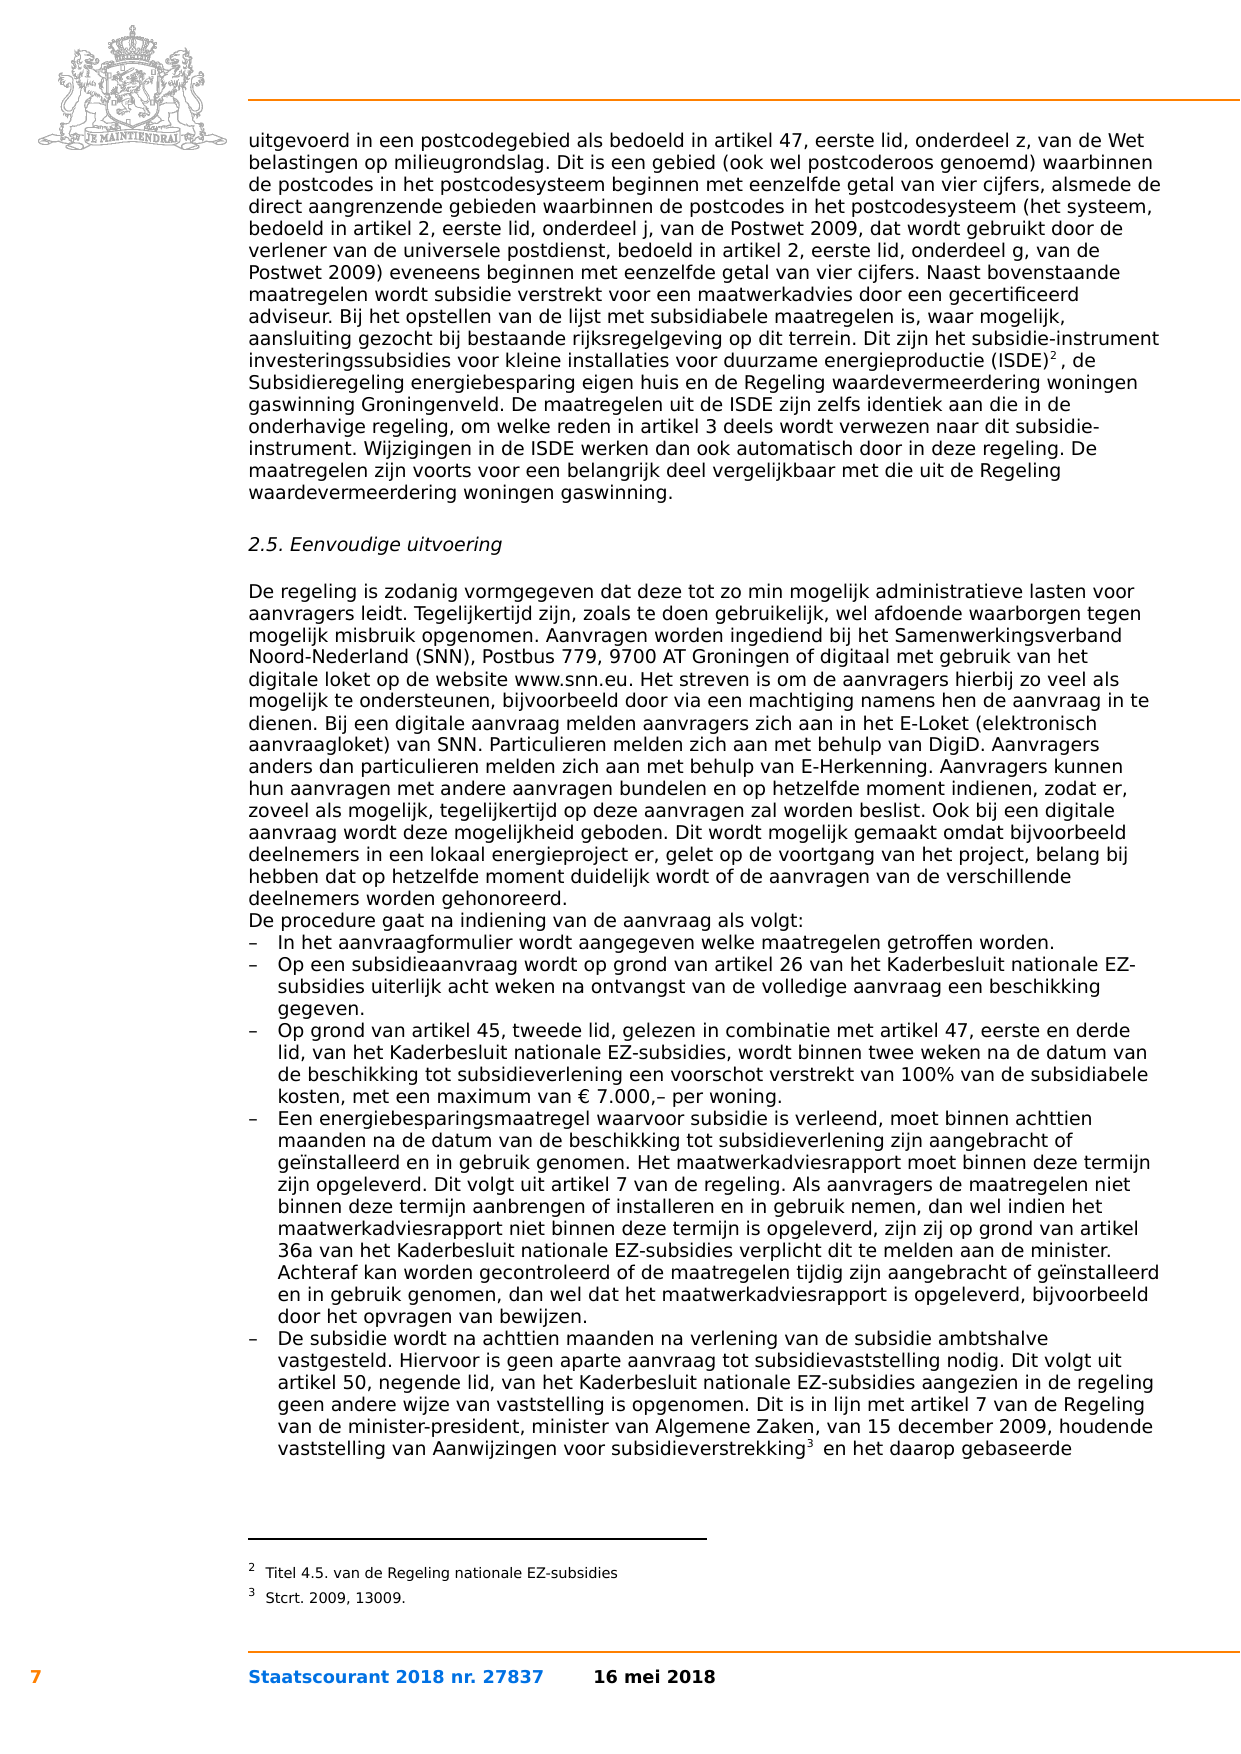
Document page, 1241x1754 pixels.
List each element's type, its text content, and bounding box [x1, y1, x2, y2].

text uitgevoerd in een postcodegebied als bedoeld in artikel 47, eerste lid, onderdeel z, van de Wet belastingen op milieugrondslag. Dit is een gebied (ook wel postcoderoos genoemd) waarbinnen de postcodes in het postcodesysteem beginnen met eenzelfde getal van vier cijfers, alsmede de direct aangrenzende gebieden waarbinnen de postcodes in het postcodesysteem (het systeem, bedoeld in artikel 2, eerste lid, onderdeel j, van de Postwet 2009, dat wordt gebruikt door de verlener van de universele postdienst, bedoeld in artikel 2, eerste lid, onderdeel g, van de Postwet 2009) eveneens beginnen met eenzelfde getal van vier cijfers. Naast bovenstaande maatregelen wordt subsidie verstrekt voor een maatwerkadvies door een gecertificeerd adviseur. Bij het opstellen van de lijst met subsidiabele maatregelen is, waar mogelijk, aansluiting gezocht bij bestaande rijksregelgeving op dit terrein. Dit zijn het subsidie-instrument investeringssubsidies voor kleine installaties voor duurzame energieproductie (ISDE), de Subsidieregeling energiebesparing eigen huis en de Regeling waardevermeerdering woningen gaswinning Groningenveld. De maatregelen uit de ISDE zijn zelfs identiek aan die in de onderhavige regeling, om welke reden in artikel 3 deels wordt verwezen naar dit subsidie-instrument. Wijzigingen in de ISDE werken dan ook automatisch door in deze regeling. De maatregelen zijn voorts voor een belangrijk deel vergelijkbaar met die uit de Regeling waardevermeerdering woningen gaswinning. [248, 130, 1163, 503]
text De regeling is zodanig vormgegeven dat deze tot zo min mogelijk administratieve lasten voor aanvragers leidt. Tegelijkertijd zijn, zoals te doen gebruikelijk, wel afdoende waarborgen tegen mogelijk misbruik opgenomen. Aanvragen worden ingediend bij het Samenwerkingsverband Noord-Nederland (SNN), Postbus 779, 9700 AT Groningen of digitaal met gebruik van het digitale loket op de website www.snn.eu. Het streven is om de aanvragers hierbij zo veel als mogelijk te ondersteunen, bijvoorbeeld door via een machtiging namens hen de aanvraag in te dienen. Bij een digitale aanvraag melden aanvragers zich aan in het E-Loket (elektronisch aanvraagloket) van SNN. Particulieren melden zich aan met behulp van DigiD. Aanvragers anders dan particulieren melden zich aan met behulp van E-Herkenning. Aanvragers kunnen hun aanvragen met andere aanvragen bundelen en op hetzelfde moment indienen, zodat er, zoveel als mogelijk, tegelijkertijd op deze aanvragen zal worden beslist. Ook bij een digitale aanvraag wordt deze mogelijkheid geboden. Dit wordt mogelijk gemaakt omdat bijvoorbeeld deelnemers in een lokaal energieproject er, gelet op de voortgang van het project, belang bij hebben dat op hetzelfde moment duidelijk wordt of de aanvragen van de verschillende deelnemers worden gehonoreerd. [248, 581, 1163, 910]
text Titel 4.5. van de Regeling nationale EZ-subsidies [248, 1561, 1163, 1583]
subtitle 2.5. Eenvoudige uitvoering [248, 533, 1163, 556]
picture [38, 25, 227, 150]
text Stcrt. 2009, 13009. [248, 1586, 1163, 1608]
text – Op grond van artikel 45, tweede lid, gelezen in combinatie met artikel 47, eerste en derde lid, van het Kaderbesluit nationale EZ-subsidies, wordt binnen twee weken na de datum van de beschikking tot subsidieverlening een voorschot verstrekt van 100% van de subsidiabele kosten, met een maximum van € 7.000,– per woning. [248, 1020, 1163, 1108]
text – In het aanvraagformulier wordt aangegeven welke maatregelen getroffen worden. [248, 932, 1163, 954]
text – Op een subsidieaanvraag wordt op grond van artikel 26 van het Kaderbesluit nationale EZ-subsidies uiterlijk acht weken na ontvangst van de volledige aanvraag een beschikking gegeven. [248, 954, 1163, 1020]
text – Een energiebesparingsmaatregel waarvoor subsidie is verleend, moet binnen achttien maanden na de datum van de beschikking tot subsidieverlening zijn aangebracht of geïnstalleerd en in gebruik genomen. Het maatwerkadviesrapport moet binnen deze termijn zijn opgeleverd. Dit volgt uit artikel 7 van de regeling. Als aanvragers de maatregelen niet binnen deze termijn aanbrengen of installeren en in gebruik nemen, dan wel indien het maatwerkadviesrapport niet binnen deze termijn is opgeleverd, zijn zij op grond van artikel 36a van het Kaderbesluit nationale EZ-subsidies verplicht dit te melden aan de minister. Achteraf kan worden gecontroleerd of de maatregelen tijdig zijn aangebracht of geïnstalleerd en in gebruik genomen, dan wel dat het maatwerkadviesrapport is opgeleverd, bijvoorbeeld door het opvragen van bewijzen. [248, 1108, 1163, 1328]
text – De subsidie wordt na achttien maanden na verlening van de subsidie ambtshalve vastgesteld. Hiervoor is geen aparte aanvraag tot subsidievaststelling nodig. Dit volgt uit artikel 50, negende lid, van het Kaderbesluit nationale EZ-subsidies aangezien in de regeling geen andere wijze van vaststelling is opgenomen. Dit is in lijn met artikel 7 van de Regeling van de minister-president, minister van Algemene Zaken, van 15 december 2009, houdende vaststelling van Aanwijzingen voor subsidieverstrekking en het daarop gebaseerde [248, 1328, 1163, 1460]
text De procedure gaat na indiening van de aanvraag als volgt: [248, 910, 1163, 932]
